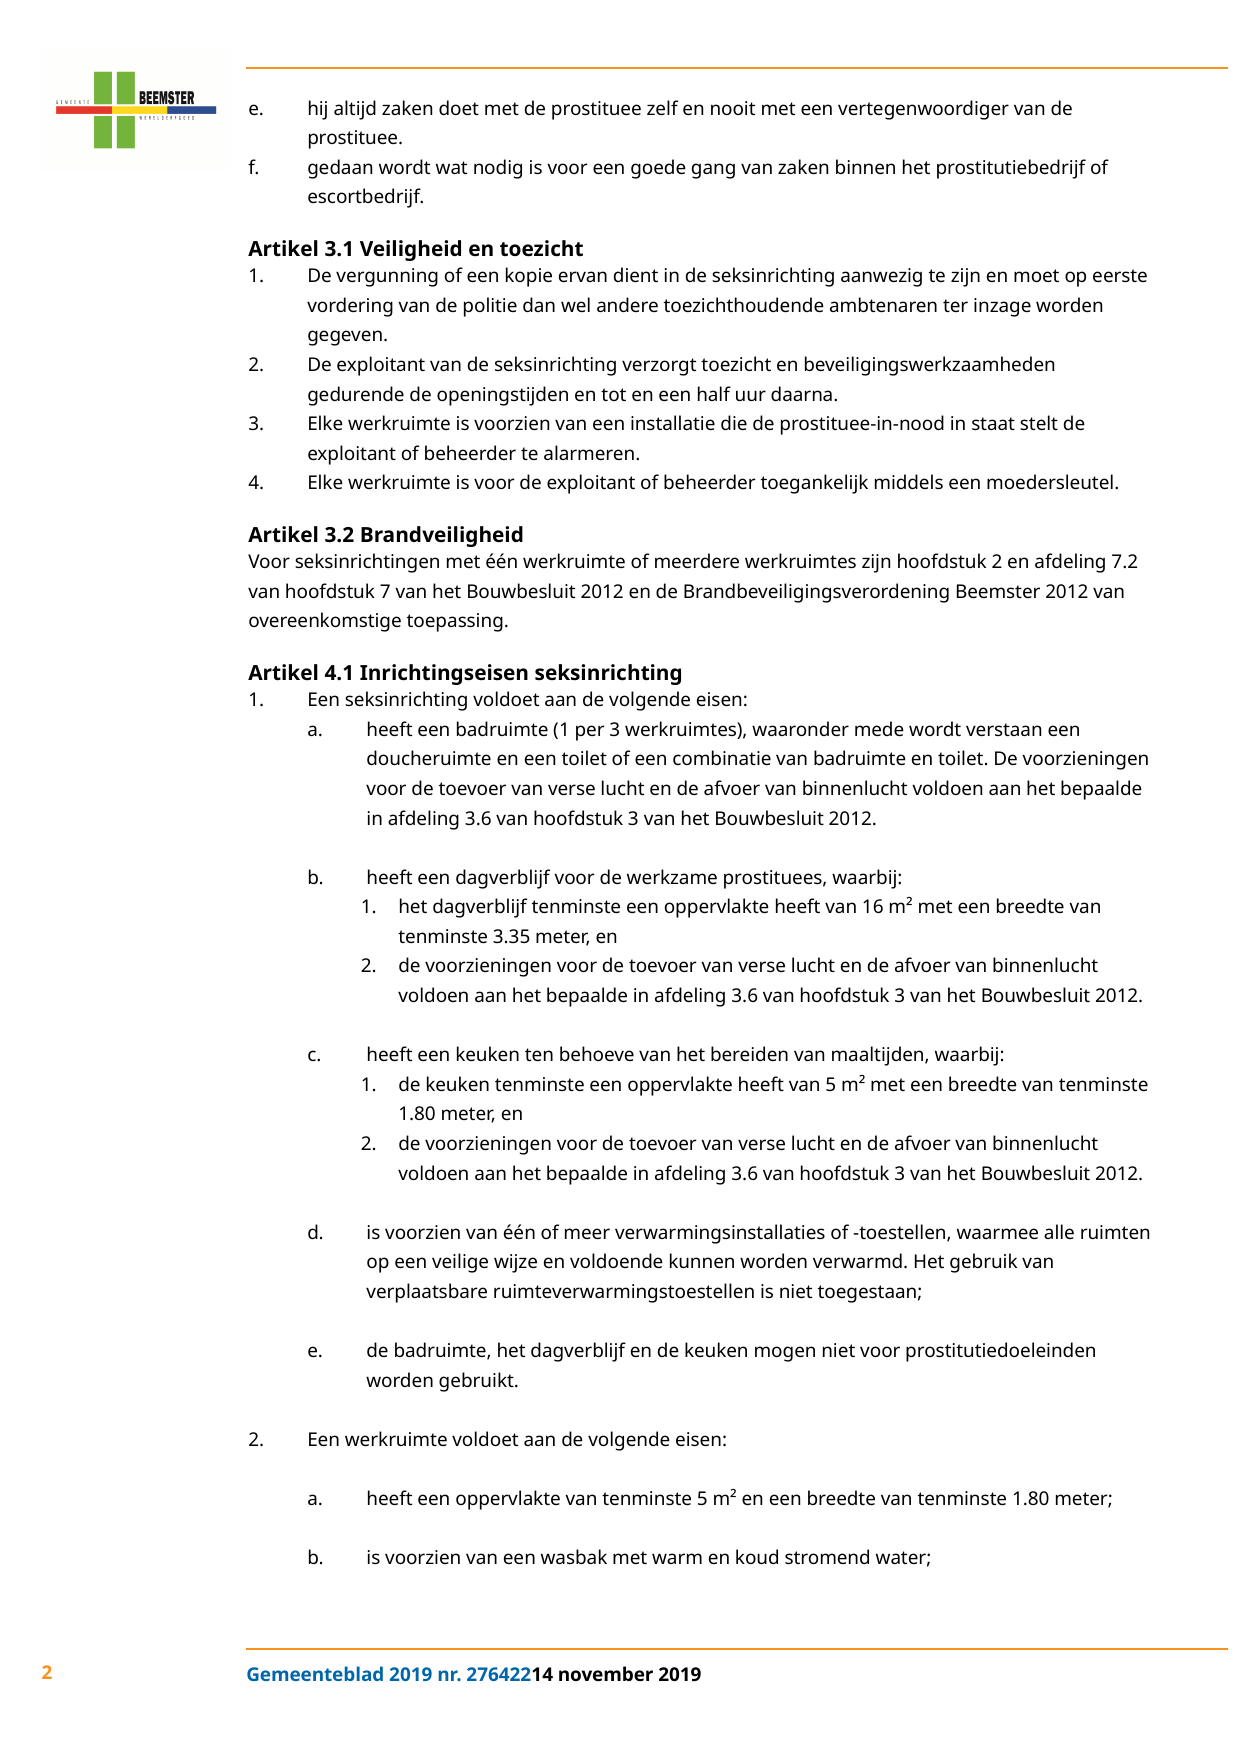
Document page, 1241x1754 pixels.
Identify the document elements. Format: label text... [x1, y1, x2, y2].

list het dagverblijf tenminste een oppervlakte heeft van 16 m² met een breedte van tenminste 3.35 meter, en [361, 893, 1152, 949]
list de keuken tenminste een oppervlakte heeft van 5 m² met een breedte van tenminste 1.80 meter, en [361, 1071, 1152, 1126]
picture [41, 47, 231, 172]
list heeft een dagverblijf voor de werkzame prostituees, waarbij: [307, 864, 1152, 889]
text Artikel 4.1 Inrichtingseisen seksinrichting [248, 658, 1152, 686]
text Artikel 3.2 Brandveiligheid [248, 520, 1152, 548]
list gedaan wordt wat nodig is voor een goede gang van zaken binnen het prostitutiebedrijf of escortbedrijf. [248, 154, 1152, 209]
list de voorzieningen voor de toevoer van verse lucht en de afvoer van binnenlucht voldoen aan het bepaalde in afdeling 3.6 van hoofdstuk 3 van het Bouwbesluit 2012. [361, 1130, 1152, 1185]
list is voorzien van een wasbak met warm en koud stromend water; [307, 1544, 1152, 1570]
list hij altijd zaken doet met de prostituee zelf en nooit met een vertegenwoordiger van de prostituee. [248, 95, 1152, 150]
list heeft een badruimte (1 per 3 werkruimtes), waaronder mede wordt verstaan een doucheruimte en een toilet of een combinatie van badruimte en toilet. De voorzieningen voor de toevoer van verse lucht en de afvoer van binnenlucht voldoen aan het bepaalde in afdeling 3.6 van hoofdstuk 3 van het Bouwbesluit 2012. [307, 716, 1152, 830]
list heeft een oppervlakte van tenminste 5 m² en een breedte van tenminste 1.80 meter; [307, 1485, 1152, 1511]
list de badruimte, het dagverblijf en de keuken mogen niet voor prostitutiedoeleinden worden gebruikt. [307, 1337, 1152, 1392]
text Voor seksinrichtingen met één werkruimte of meerdere werkruimtes zijn hoofdstuk 2 en afdeling 7.2 van hoofdstuk 7 van het Bouwbesluit 2012 en de Brandbeveiligingsverordening Beemster 2012 van overeenkomstige toepassing. [248, 548, 1152, 633]
list Elke werkruimte is voor de exploitant of beheerder toegankelijk middels een moedersleutel. [248, 469, 1152, 495]
list heeft een keuken ten behoeve van het bereiden van maaltijden, waarbij: [307, 1041, 1152, 1067]
list De exploitant van de seksinrichting verzorgt toezicht en beveiligingswerkzaamheden gedurende de openingstijden en tot en een half uur daarna. [248, 351, 1152, 406]
list de voorzieningen voor de toevoer van verse lucht en de afvoer van binnenlucht voldoen aan het bepaalde in afdeling 3.6 van hoofdstuk 3 van het Bouwbesluit 2012. [361, 953, 1152, 1008]
list Elke werkruimte is voorzien van een installatie die de prostituee-in-nood in staat stelt de exploitant of beheerder te alarmeren. [248, 410, 1152, 466]
list De vergunning of een kopie ervan dient in de seksinrichting aanwezig te zijn en moet op eerste vordering van de politie dan wel andere toezichthoudende ambtenaren ter inzage worden gegeven. [248, 262, 1152, 347]
list Een werkruimte voldoet aan de volgende eisen: [248, 1426, 1152, 1452]
list is voorzien van één of meer verwarmingsinstallaties of -toestellen, waarmee alle ruimten op een veilige wijze en voldoende kunnen worden verwarmd. Het gebruik van verplaatsbare ruimteverwarmingstoestellen is niet toegestaan; [307, 1219, 1152, 1304]
list Een seksinrichting voldoet aan de volgende eisen: [248, 686, 1152, 712]
text Artikel 3.1 Veiligheid en toezicht [248, 234, 1152, 262]
